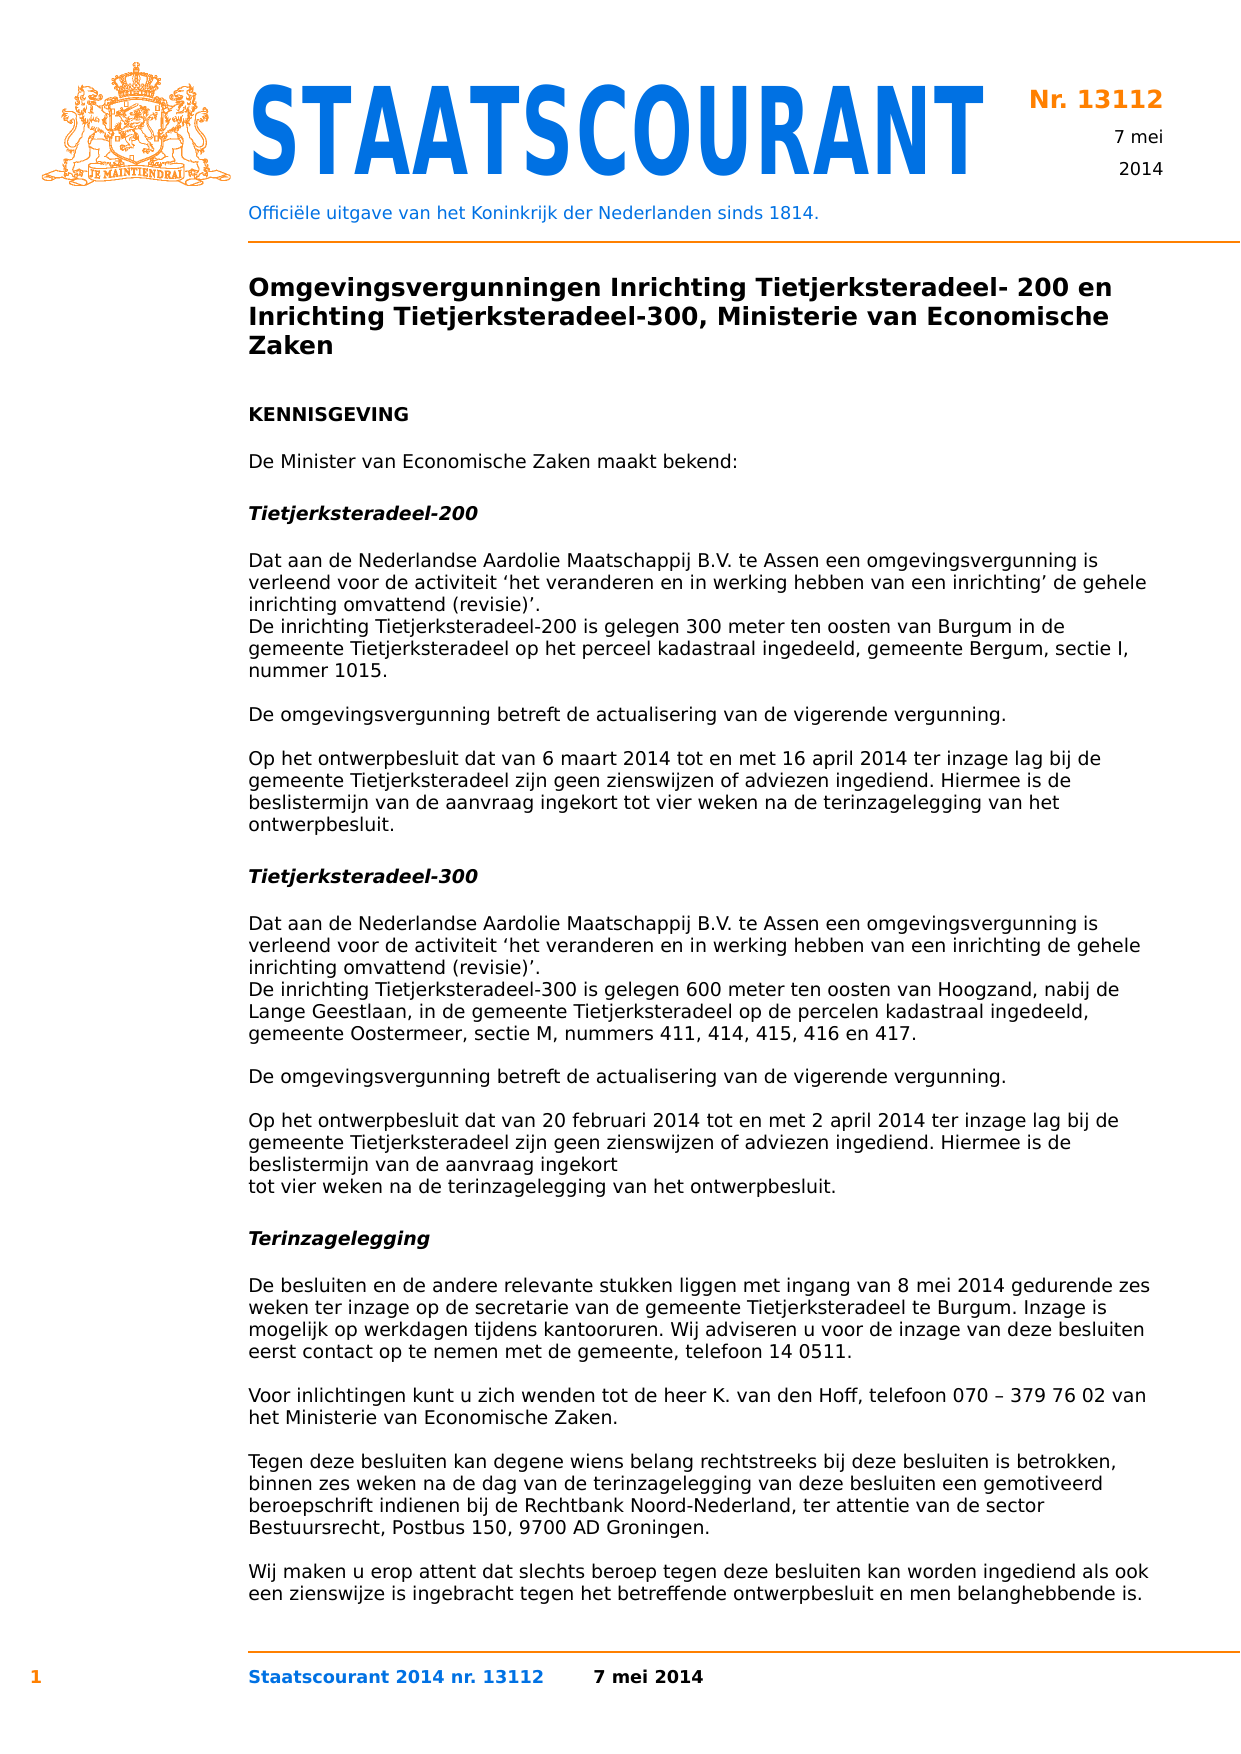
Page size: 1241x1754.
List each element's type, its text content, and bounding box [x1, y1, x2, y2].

subtitle Tietjerksteradeel-300 [248, 866, 1163, 888]
table_cell Officiële uitgave van het Koninkrijk der Nederlanden sinds 1814. [248, 203, 1240, 241]
text Dat aan de Nederlandse Aardolie Maatschappij B.V. te Assen een omgevingsvergunning is verleend voor de activiteit ‘het veranderen en in werking hebben van een inrichting de gehele inrichting omvattend (revisie)’. [248, 913, 1163, 979]
text Voor inlichtingen kunt u zich wenden tot de heer K. van den Hoff, telefoon 070 – 379 76 02 van het Ministerie van Economische Zaken. [248, 1385, 1163, 1429]
table_header STAATSCOURANT [248, 62, 998, 203]
text tot vier weken na de terinzagelegging van het ontwerpbesluit. [248, 1176, 1163, 1198]
text De inrichting Tietjerksteradeel-200 is gelegen 300 meter ten oosten van Burgum in de gemeente Tietjerksteradeel op het perceel kadastraal ingedeeld, gemeente Bergum, sectie I, nummer 1015. [248, 616, 1163, 682]
table_cell 2014 [998, 153, 1240, 203]
subtitle KENNISGEVING [248, 404, 1163, 426]
text Dat aan de Nederlandse Aardolie Maatschappij B.V. te Assen een omgevingsvergunning is verleend voor de activiteit ‘het veranderen en in werking hebben van een inrichting’ de gehele inrichting omvattend (revisie)’. [248, 550, 1163, 616]
table_header [25, 62, 248, 241]
text Op het ontwerpbesluit dat van 6 maart 2014 tot en met 16 april 2014 ter inzage lag bij de gemeente Tietjerksteradeel zijn geen zienswijzen of adviezen ingediend. Hiermee is de beslistermijn van de aanvraag ingekort tot vier weken na de terinzagelegging van het ontwerpbesluit. [248, 748, 1163, 836]
text De inrichting Tietjerksteradeel-300 is gelegen 600 meter ten oosten van Hoogzand, nabij de Lange Geestlaan, in de gemeente Tietjerksteradeel op de percelen kadastraal ingedeeld, gemeente Oostermeer, sectie M, nummers 411, 414, 415, 416 en 417. [248, 979, 1163, 1044]
text De Minister van Economische Zaken maakt bekend: [248, 451, 1163, 473]
subtitle Tietjerksteradeel-200 [248, 503, 1163, 525]
text De besluiten en de andere relevante stukken liggen met ingang van 8 mei 2014 gedurende zes weken ter inzage op de secretarie van de gemeente Tietjerksteradeel te Burgum. Inzage is mogelijk op werkdagen tijdens kantooruren. Wij adviseren u voor de inzage van deze besluiten eerst contact op te nemen met de gemeente, telefoon 14 0511. [248, 1275, 1163, 1363]
table_header Nr. 13112 [998, 62, 1240, 121]
table_cell 7 mei [998, 121, 1240, 153]
text Op het ontwerpbesluit dat van 20 februari 2014 tot en met 2 april 2014 ter inzage lag bij de gemeente Tietjerksteradeel zijn geen zienswijzen of adviezen ingediend. Hiermee is de beslistermijn van de aanvraag ingekort [248, 1110, 1163, 1176]
subtitle Terinzagelegging [248, 1228, 1163, 1250]
text Wij maken u erop attent dat slechts beroep tegen deze besluiten kan worden ingediend als ook een zienswijze is ingebracht tegen het betreffende ontwerpbesluit en men belanghebbende is. [248, 1561, 1163, 1604]
text Tegen deze besluiten kan degene wiens belang rechtstreeks bij deze besluiten is betrokken, binnen zes weken na de dag van de terinzagelegging van deze besluiten een gemotiveerd beroepschrift indienen bij de Rechtbank Noord-Nederland, ter attentie van de sector Bestuursrecht, Postbus 150, 9700 AD Groningen. [248, 1451, 1163, 1539]
text De omgevingsvergunning betreft de actualisering van de vigerende vergunning. [248, 704, 1163, 726]
text De omgevingsvergunning betreft de actualisering van de vigerende vergunning. [248, 1066, 1163, 1088]
subtitle Omgevingsvergunningen Inrichting Tietjerksteradeel- 200 en Inrichting Tietjerksteradeel-300, Ministerie van Economische Zaken [248, 273, 1163, 361]
picture [41, 62, 231, 186]
